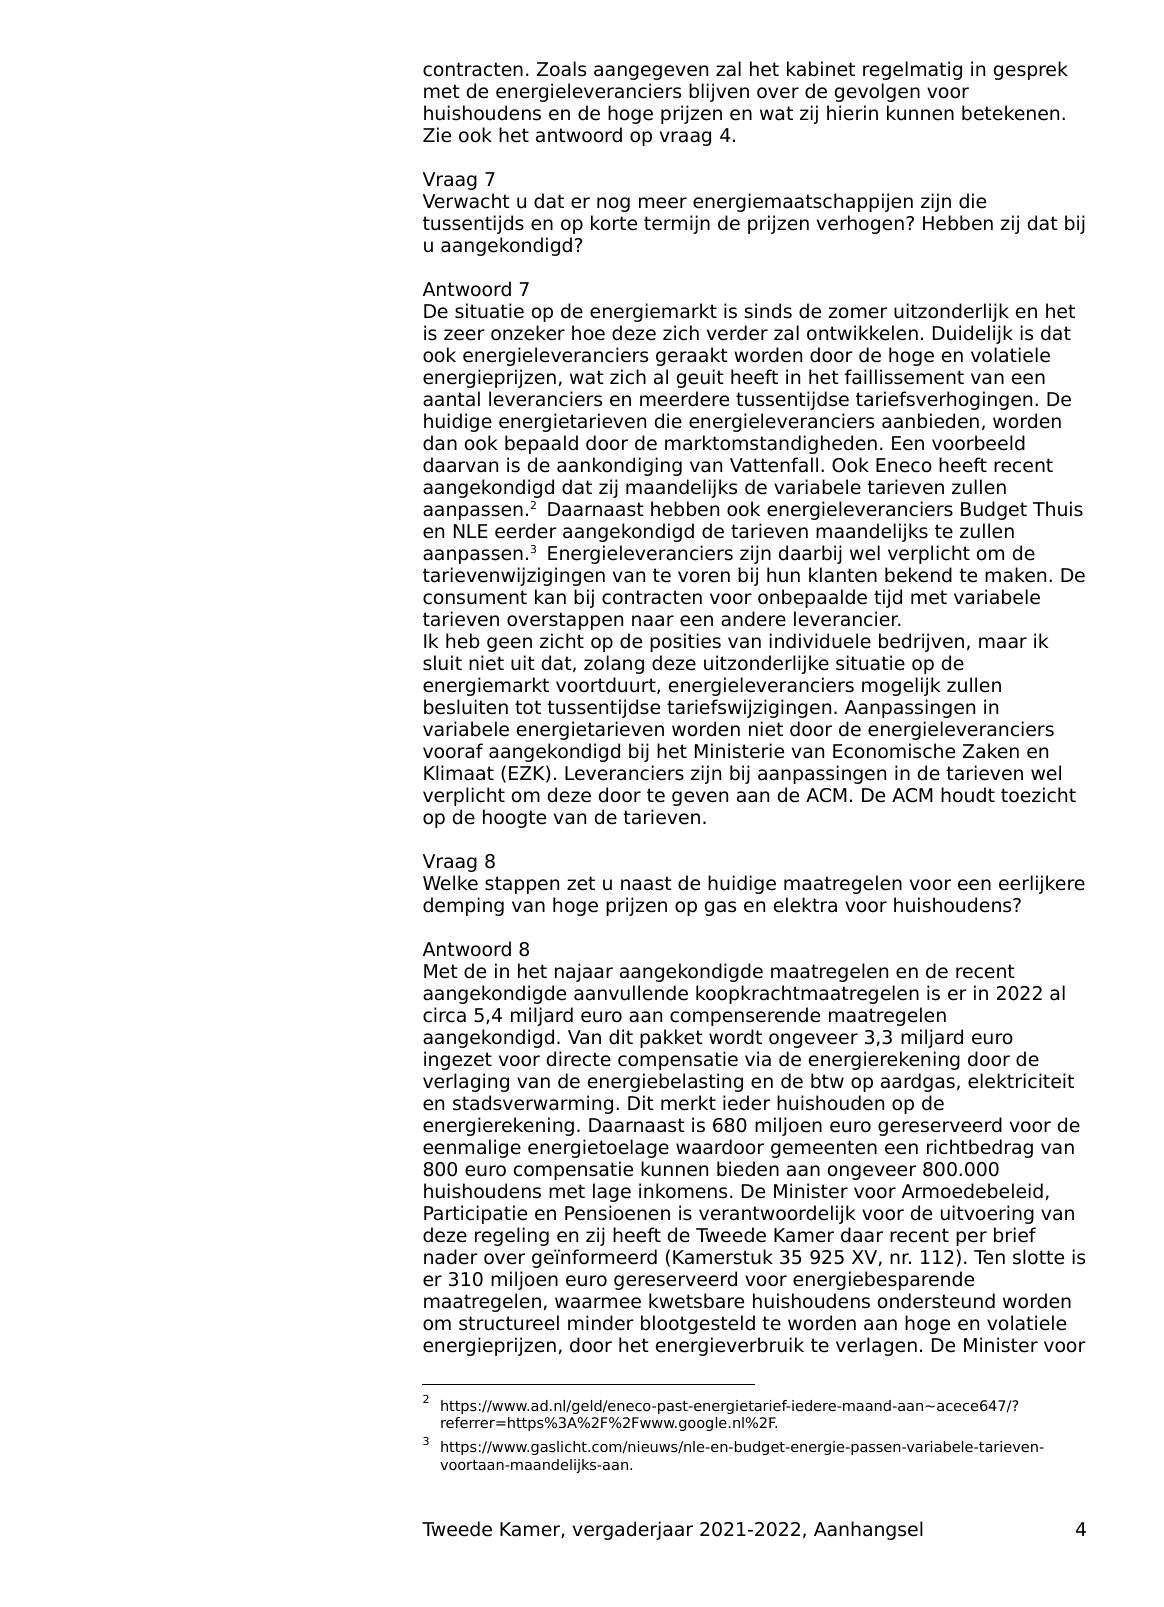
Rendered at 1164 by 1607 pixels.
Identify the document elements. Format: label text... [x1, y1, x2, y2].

text Verwacht u dat er nog meer energiemaatschappijen zijn die tussentijds en op korte termijn de prijzen verhogen? Hebben zij dat bij u aangekondigd? [422, 191, 1087, 257]
text contracten. Zoals aangegeven zal het kabinet regelmatig in gesprek met de energieleveranciers blijven over de gevolgen voor huishoudens en de hoge prijzen en wat zij hierin kunnen betekenen. Zie ook het antwoord op vraag 4. [422, 59, 1087, 147]
text Welke stappen zet u naast de huidige maatregelen voor een eerlijkere demping van hoge prijzen op gas en elektra voor huishoudens? [422, 873, 1087, 917]
text Ik heb geen zicht op de posities van individuele bedrijven, maar ik sluit niet uit dat, zolang deze uitzonderlijke situatie op de energiemarkt voortduurt, energieleveranciers mogelijk zullen besluiten tot tussentijdse tariefswijzigingen. Aanpassingen in variabele energietarieven worden niet door de energieleveranciers vooraf aangekondigd bij het Ministerie van Economische Zaken en Klimaat (EZK). Leveranciers zijn bij aanpassingen in de tarieven wel verplicht om deze door te geven aan de ACM. De ACM houdt toezicht op de hoogte van de tarieven. [422, 631, 1087, 829]
text https://www.gaslicht.com/nieuws/nle-en-budget-energie-passen-variabele-tarieven-voortaan-maandelijks-aan. [422, 1435, 1087, 1474]
text Vraag 7 [422, 169, 1087, 191]
text Antwoord 7 [422, 279, 1087, 301]
text https://www.ad.nl/geld/eneco-past-energietarief-iedere-maand-aan~acece647/?referrer=https%3A%2F%2Fwww.google.nl%2F. [422, 1393, 1087, 1432]
text Antwoord 8 [422, 939, 1087, 961]
text Met de in het najaar aangekondigde maatregelen en de recent aangekondigde aanvullende koopkrachtmaatregelen is er in 2022 al circa 5,4 miljard euro aan compenserende maatregelen aangekondigd. Van dit pakket wordt ongeveer 3,3 miljard euro ingezet voor directe compensatie via de energierekening door de verlaging van de energiebelasting en de btw op aardgas, elektriciteit en stadsverwarming. Dit merkt ieder huishouden op de energierekening. Daarnaast is 680 miljoen euro gereserveerd voor de eenmalige energietoelage waardoor gemeenten een richtbedrag van 800 euro compensatie kunnen bieden aan ongeveer 800.000 huishoudens met lage inkomens. De Minister voor Armoedebeleid, Participatie en Pensioenen is verantwoordelijk voor de uitvoering van deze regeling en zij heeft de Tweede Kamer daar recent per brief nader over geïnformeerd (Kamerstuk 35 925 XV, nr. 112). Ten slotte is er 310 miljoen euro gereserveerd voor energiebesparende maatregelen, waarmee kwetsbare huishoudens ondersteund worden om structureel minder blootgesteld te worden aan hoge en volatiele energieprijzen, door het energieverbruik te verlagen. De Minister voor [422, 961, 1087, 1357]
text Vraag 8 [422, 851, 1087, 873]
text De situatie op de energiemarkt is sinds de zomer uitzonderlijk en het is zeer onzeker hoe deze zich verder zal ontwikkelen. Duidelijk is dat ook energieleveranciers geraakt worden door de hoge en volatiele energieprijzen, wat zich al geuit heeft in het faillissement van een aantal leveranciers en meerdere tussentijdse tariefsverhogingen. De huidige energietarieven die energieleveranciers aanbieden, worden dan ook bepaald door de marktomstandigheden. Een voorbeeld daarvan is de aankondiging van Vattenfall. Ook Eneco heeft recent aangekondigd dat zij maandelijks de variabele tarieven zullen aanpassen. Daarnaast hebben ook energieleveranciers Budget Thuis en NLE eerder aangekondigd de tarieven maandelijks te zullen aanpassen. Energieleveranciers zijn daarbij wel verplicht om de tarievenwijzigingen van te voren bij hun klanten bekend te maken. De consument kan bij contracten voor onbepaalde tijd met variabele tarieven overstappen naar een andere leverancier. [422, 301, 1087, 631]
